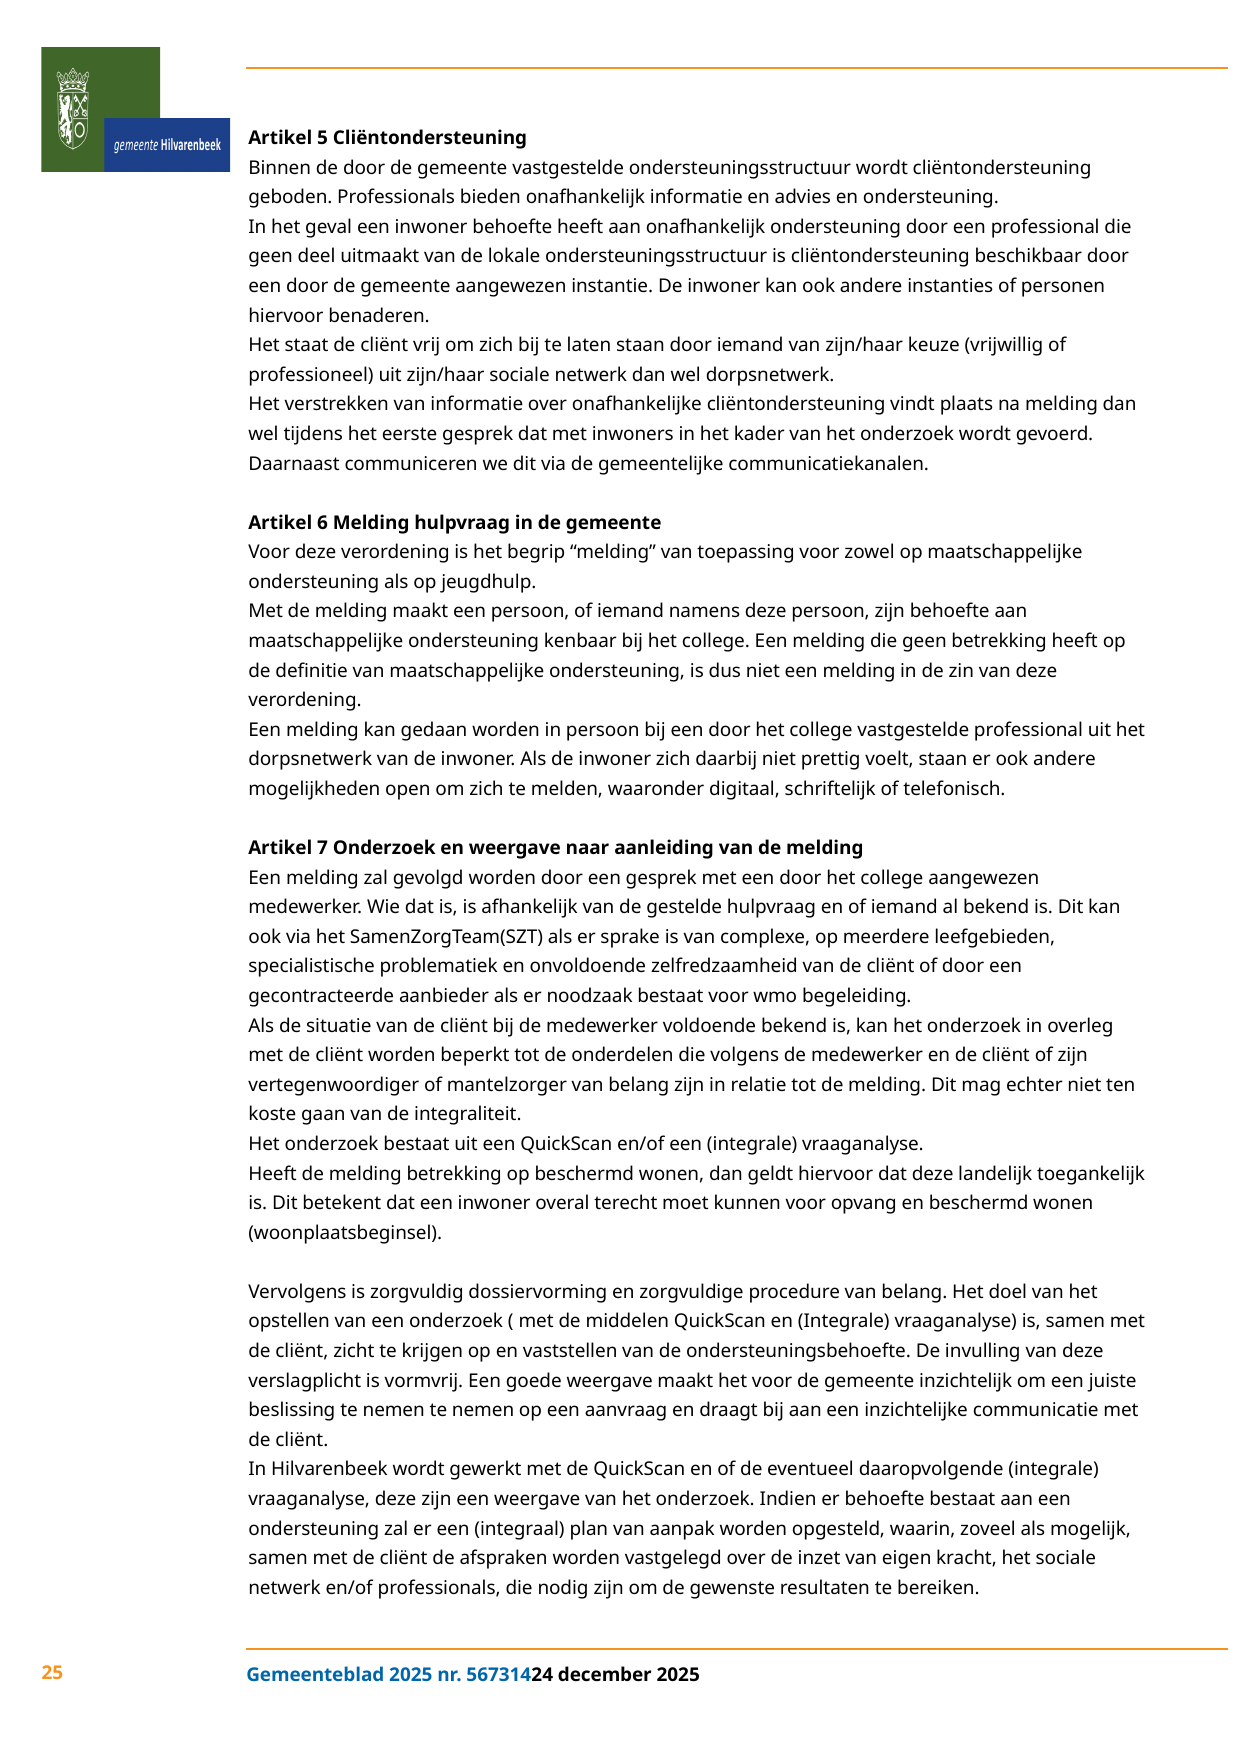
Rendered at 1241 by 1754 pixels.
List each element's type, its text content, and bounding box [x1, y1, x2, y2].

text Als de situatie van de cliënt bij de medewerker voldoende bekend is, kan het onderzoek in overleg met de cliënt worden beperkt tot de onderdelen die volgens de medewerker en de cliënt of zijn vertegenwoordiger of mantelzorger van belang zijn in relatie tot de melding. Dit mag echter niet ten koste gaan van de integraliteit. [248, 1012, 1152, 1126]
text Binnen de door de gemeente vastgestelde ondersteuningsstructuur wordt cliëntondersteuning geboden. Professionals bieden onafhankelijk informatie en advies en ondersteuning. [248, 154, 1152, 209]
text In Hilvarenbeek wordt gewerkt met de QuickScan en of de eventueel daaropvolgende (integrale) vraaganalyse, deze zijn een weergave van het onderzoek. Indien er behoefte bestaat aan een ondersteuning zal er een (integraal) plan van aanpak worden opgesteld, waarin, zoveel als mogelijk, samen met de cliënt de afspraken worden vastgelegd over de inzet van eigen kracht, het sociale netwerk en/of professionals, die nodig zijn om de gewenste resultaten te bereiken. [248, 1456, 1152, 1600]
text Het verstrekken van informatie over onafhankelijke cliëntondersteuning vindt plaats na melding dan wel tijdens het eerste gesprek dat met inwoners in het kader van het onderzoek wordt gevoerd. Daarnaast communiceren we dit via de gemeentelijke communicatiekanalen. [248, 391, 1152, 476]
picture [41, 47, 231, 172]
text Artikel 7 Onderzoek en weergave naar aanleiding van de melding [248, 834, 1152, 860]
text Vervolgens is zorgvuldig dossiervorming en zorgvuldige procedure van belang. Het doel van het opstellen van een onderzoek ( met de middelen QuickScan en (Integrale) vraaganalyse) is, samen met de cliënt, zicht te krijgen op en vaststellen van de ondersteuningsbehoefte. De invulling van deze verslagplicht is vormvrij. Een goede weergave maakt het voor de gemeente inzichtelijk om een juiste beslissing te nemen te nemen op een aanvraag en draagt bij aan een inzichtelijke communicatie met de cliënt. [248, 1278, 1152, 1452]
text In het geval een inwoner behoefte heeft aan onafhankelijk ondersteuning door een professional die geen deel uitmaakt van de lokale ondersteuningsstructuur is cliëntondersteuning beschikbaar door een door de gemeente aangewezen instantie. De inwoner kan ook andere instanties of personen hiervoor benaderen. [248, 213, 1152, 328]
text Het staat de cliënt vrij om zich bij te laten staan door iemand van zijn/haar keuze (vrijwillig of professioneel) uit zijn/haar sociale netwerk dan wel dorpsnetwerk. [248, 331, 1152, 387]
text Met de melding maakt een persoon, of iemand namens deze persoon, zijn behoefte aan maatschappelijke ondersteuning kenbaar bij het college. Een melding die geen betrekking heeft op de definitie van maatschappelijke ondersteuning, is dus niet een melding in de zin van deze verordening. [248, 598, 1152, 712]
text Artikel 6 Melding hulpvraag in de gemeente [248, 509, 1152, 535]
text Heeft de melding betrekking op beschermd wonen, dan geldt hiervoor dat deze landelijk toegankelijk is. Dit betekent dat een inwoner overal terecht moet kunnen voor opvang en beschermd wonen (woonplaatsbeginsel). [248, 1160, 1152, 1245]
text Het onderzoek bestaat uit een QuickScan en/of een (integrale) vraaganalyse. [248, 1130, 1152, 1156]
text Een melding zal gevolgd worden door een gesprek met een door het college aangewezen medewerker. Wie dat is, is afhankelijk van de gestelde hulpvraag en of iemand al bekend is. Dit kan ook via het SamenZorgTeam(SZT) als er sprake is van complexe, op meerdere leefgebieden, specialistische problematiek en onvoldoende zelfredzaamheid van de cliënt of door een gecontracteerde aanbieder als er noodzaak bestaat voor wmo begeleiding. [248, 864, 1152, 1008]
text Artikel 5 Cliëntondersteuning [248, 124, 1152, 150]
text Voor deze verordening is het begrip “melding” van toepassing voor zowel op maatschappelijke ondersteuning als op jeugdhulp. [248, 538, 1152, 594]
text Een melding kan gedaan worden in persoon bij een door het college vastgestelde professional uit het dorpsnetwerk van de inwoner. Als de inwoner zich daarbij niet prettig voelt, staan er ook andere mogelijkheden open om zich te melden, waaronder digitaal, schriftelijk of telefonisch. [248, 716, 1152, 801]
